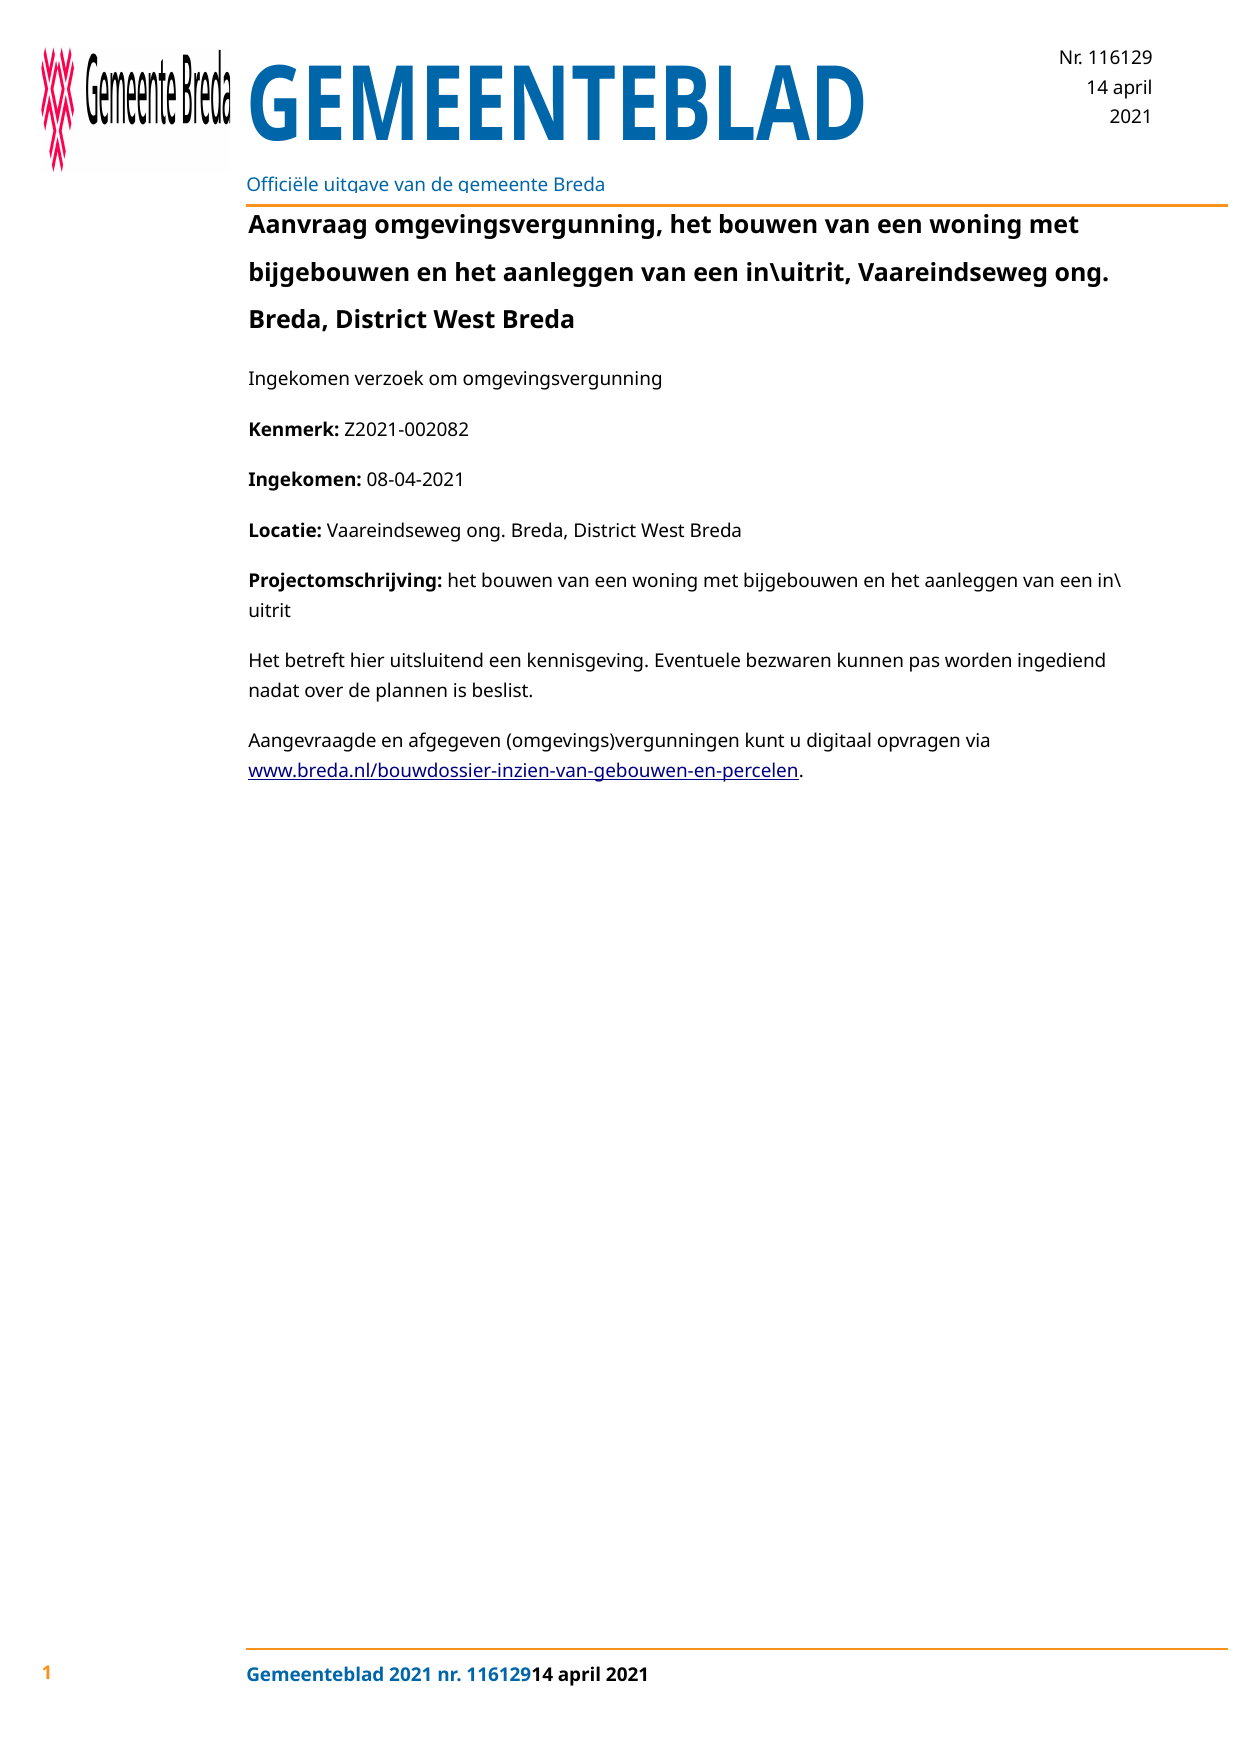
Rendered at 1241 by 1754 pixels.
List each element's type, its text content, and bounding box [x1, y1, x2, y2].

text Aanvraag omgevingsvergunning, het bouwen van een woning met bijgebouwen en het aanleggen van een in\uitrit, Vaareindseweg ong. Breda, District West Breda [248, 207, 1152, 336]
text Aangevraagde en afgegeven (omgevings)vergunningen kunt u digitaal opvragen via www.breda.nl/bouwdossier-inzien-van-gebouwen-en-percelen. [248, 727, 1152, 782]
text Locatie: Vaareindseweg ong. Breda, District West Breda [248, 517, 1152, 542]
picture [41, 47, 231, 172]
text Projectomschrijving: het bouwen van een woning met bijgebouwen en het aanleggen van een in\uitrit [248, 567, 1152, 622]
text Kenmerk: Z2021-002082 [248, 416, 1152, 442]
text Ingekomen: 08-04-2021 [248, 466, 1152, 492]
text Het betreft hier uitsluitend een kennisgeving. Eventuele bezwaren kunnen pas worden ingediend nadat over de plannen is beslist. [248, 647, 1152, 702]
text Ingekomen verzoek om omgevingsvergunning [248, 366, 1152, 391]
